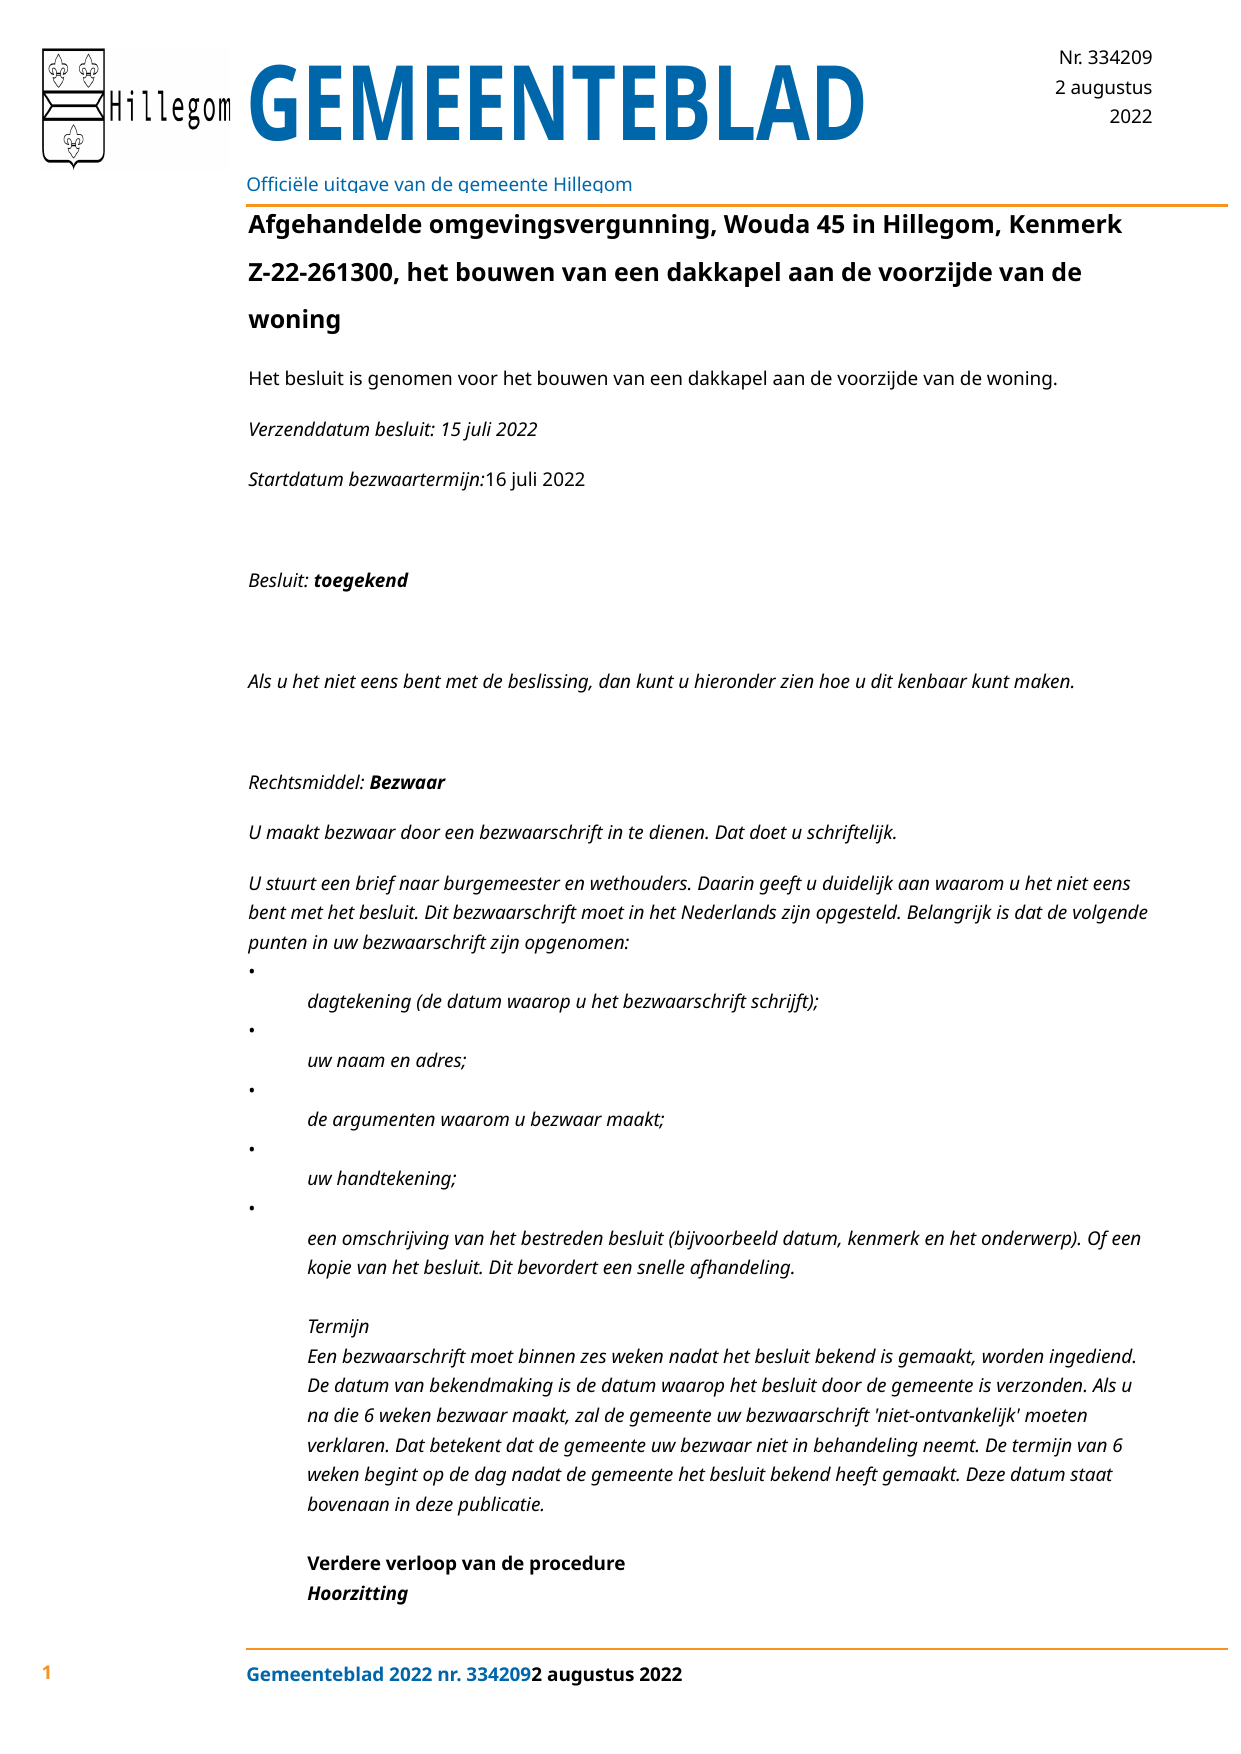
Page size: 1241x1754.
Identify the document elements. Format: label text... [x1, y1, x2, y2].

list Verdere verloop van de procedure [248, 1550, 1152, 1576]
text Rechtsmiddel: Bezwaar [248, 769, 1152, 794]
list Hoorzitting [248, 1580, 1152, 1605]
text U stuurt een brief naar burgemeester en wethouders. Daarin geeft u duidelijk aan waarom u het niet eens bent met het besluit. Dit bezwaarschrift moet in het Nederlands zijn opgesteld. Belangrijk is dat de volgende punten in uw bezwaarschrift zijn opgenomen: [248, 870, 1152, 954]
list dagtekening (de datum waarop u het bezwaarschrift schrijft); [248, 988, 1152, 1014]
text Afgehandelde omgevingsvergunning, Wouda 45 in Hillegom, Kenmerk Z-22-261300, het bouwen van een dakkapel aan de voorzijde van de woning [248, 207, 1152, 336]
list de argumenten waarom u bezwaar maakt; [248, 1106, 1152, 1132]
text Het besluit is genomen voor het bouwen van een dakkapel aan de voorzijde van de woning. [248, 366, 1152, 391]
list uw naam en adres; [248, 1047, 1152, 1073]
text Startdatum bezwaartermijn:16 juli 2022 [248, 466, 1152, 492]
list Een bezwaarschrift moet binnen zes weken nadat het besluit bekend is gemaakt, worden ingediend. De datum van bekendmaking is de datum waarop het besluit door de gemeente is verzonden. Als u na die 6 weken bezwaar maakt, zal de gemeente uw bezwaarschrift 'niet-ontvankelijk' moeten verklaren. Dat betekent dat de gemeente uw bezwaar niet in behandeling neemt. De termijn van 6 weken begint op de dag nadat de gemeente het besluit bekend heeft gemaakt. Deze datum staat bovenaan in deze publicatie. [248, 1343, 1152, 1517]
list een omschrijving van het bestreden besluit (bijvoorbeeld datum, kenmerk en het onderwerp). Of een kopie van het besluit. Dit bevordert een snelle afhandeling. [248, 1225, 1152, 1280]
text U maakt bezwaar door een bezwaarschrift in te dienen. Dat doet u schriftelijk. [248, 819, 1152, 845]
text Besluit: toegekend [248, 567, 1152, 593]
list uw handtekening; [248, 1166, 1152, 1191]
text Verzenddatum besluit: 15 juli 2022 [248, 416, 1152, 442]
picture [41, 47, 231, 172]
list Termijn [248, 1313, 1152, 1339]
text Als u het niet eens bent met de beslissing, dan kunt u hieronder zien hoe u dit kenbaar kunt maken. [248, 668, 1152, 694]
